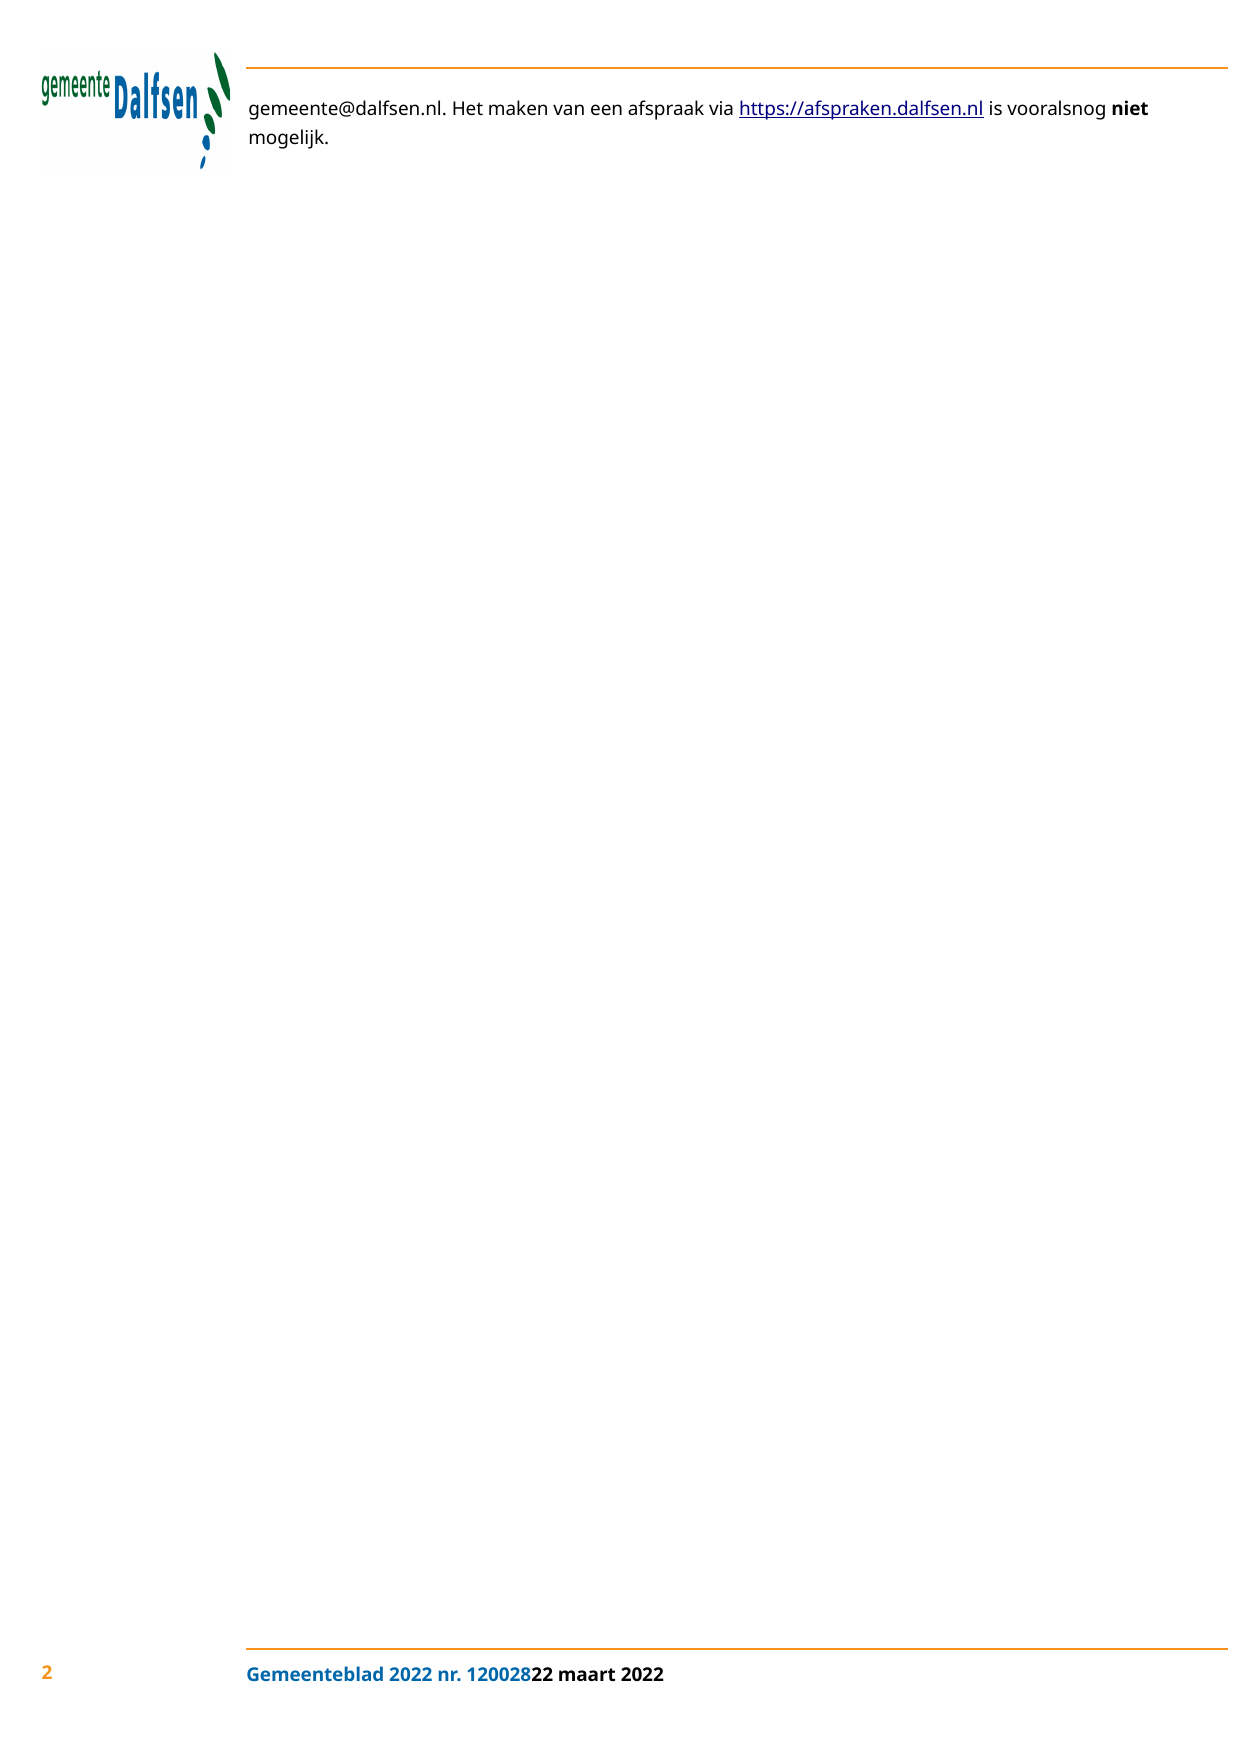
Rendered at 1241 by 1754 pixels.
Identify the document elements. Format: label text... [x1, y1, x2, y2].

picture [41, 47, 231, 172]
text gemeente@dalfsen.nl. Het maken van een afspraak via https://afspraken.dalfsen.nl is vooralsnog niet mogelijk. [248, 95, 1152, 150]
